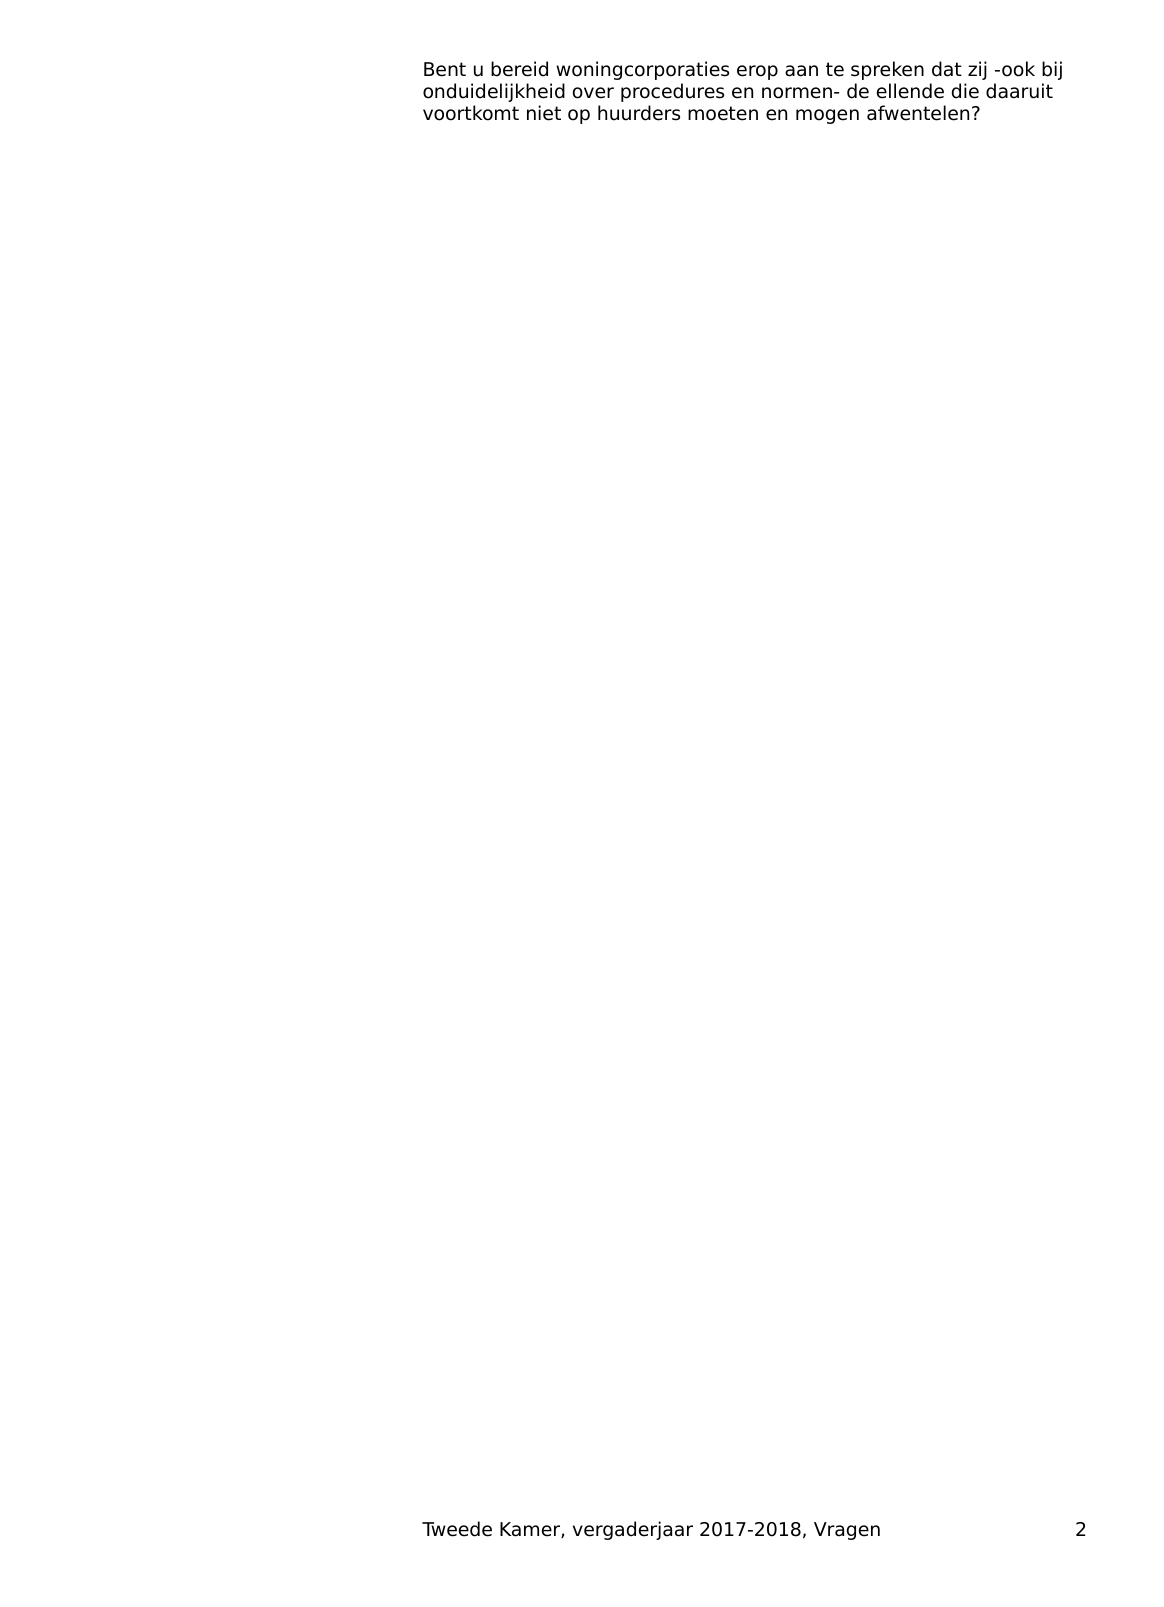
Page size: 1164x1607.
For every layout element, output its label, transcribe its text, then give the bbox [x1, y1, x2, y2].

text Bent u bereid woningcorporaties erop aan te spreken dat zij -ook bij onduidelijkheid over procedures en normen- de ellende die daaruit voortkomt niet op huurders moeten en mogen afwentelen? [422, 59, 1087, 125]
